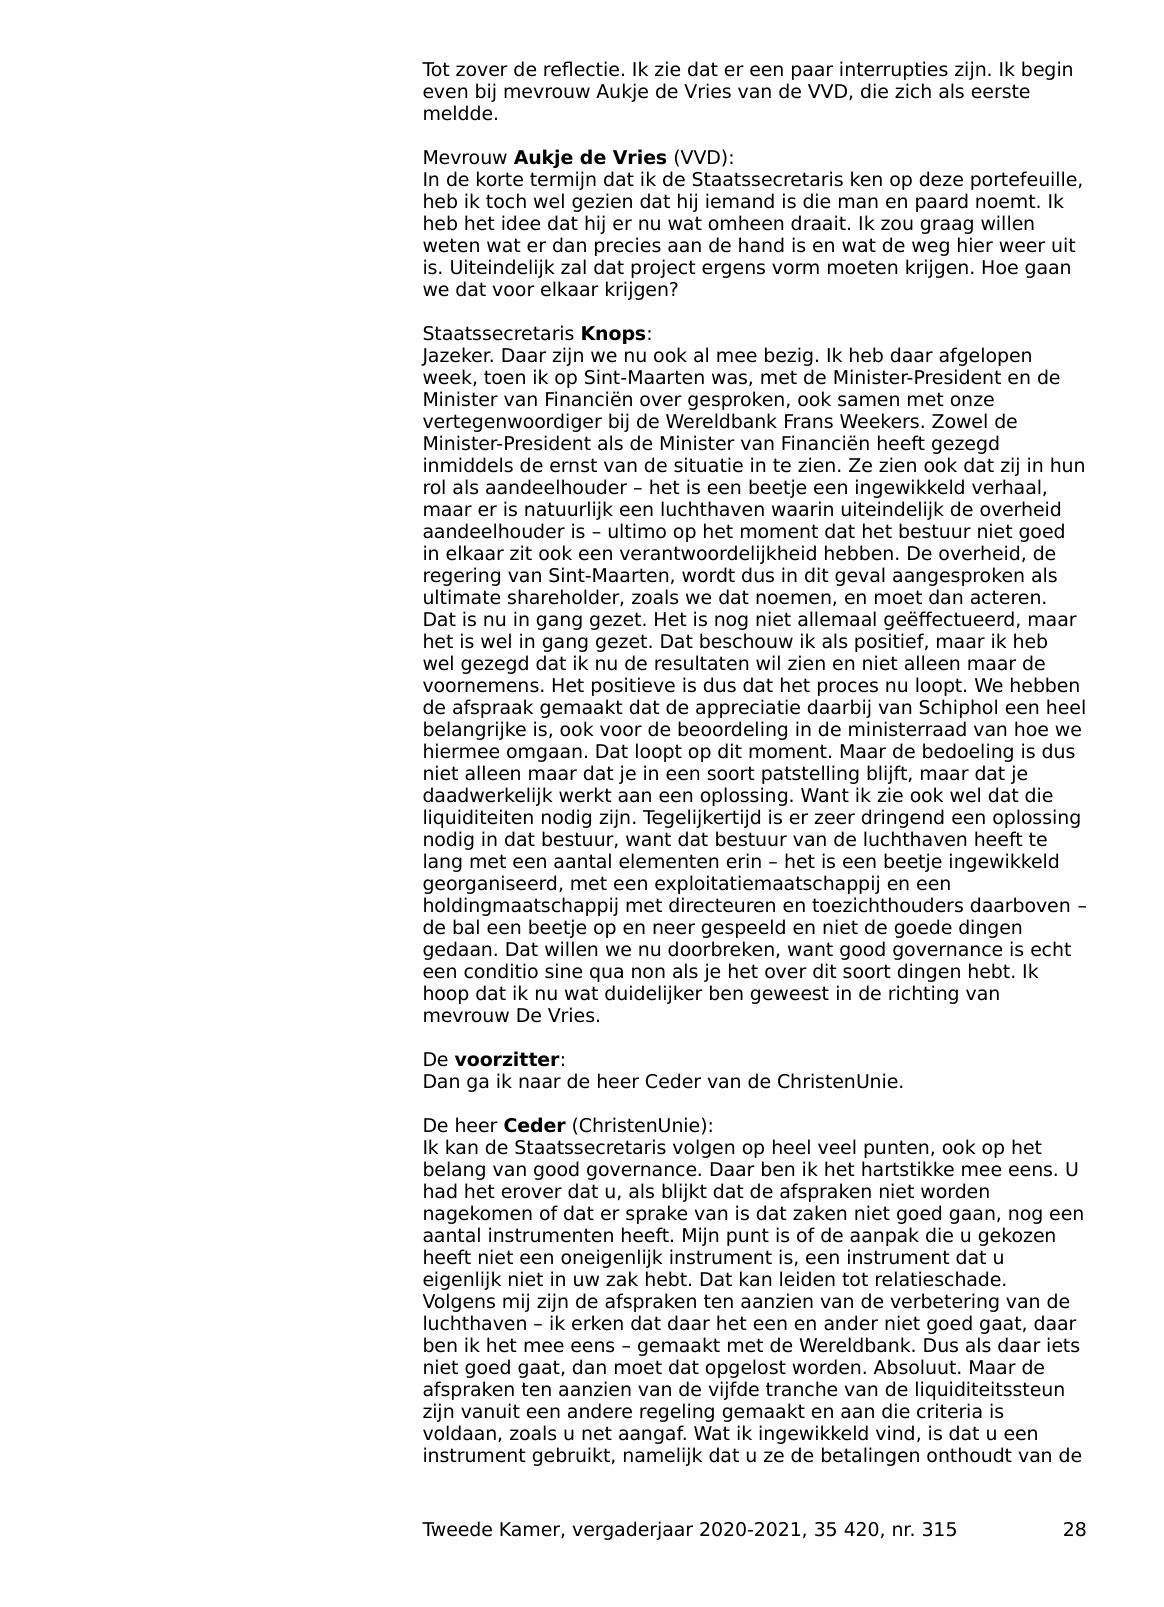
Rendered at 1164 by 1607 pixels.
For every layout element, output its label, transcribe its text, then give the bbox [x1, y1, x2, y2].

text Jazeker. Daar zijn we nu ook al mee bezig. Ik heb daar afgelopen week, toen ik op Sint-Maarten was, met de Minister-President en de Minister van Financiën over gesproken, ook samen met onze vertegenwoordiger bij de Wereldbank Frans Weekers. Zowel de Minister-President als de Minister van Financiën heeft gezegd inmiddels de ernst van de situatie in te zien. Ze zien ook dat zij in hun rol als aandeelhouder – het is een beetje een ingewikkeld verhaal, maar er is natuurlijk een luchthaven waarin uiteindelijk de overheid aandeelhouder is – ultimo op het moment dat het bestuur niet goed in elkaar zit ook een verantwoordelijkheid hebben. De overheid, de regering van Sint-Maarten, wordt dus in dit geval aangesproken als ultimate shareholder, zoals we dat noemen, en moet dan acteren. Dat is nu in gang gezet. Het is nog niet allemaal geëffectueerd, maar het is wel in gang gezet. Dat beschouw ik als positief, maar ik heb wel gezegd dat ik nu de resultaten wil zien en niet alleen maar de voornemens. Het positieve is dus dat het proces nu loopt. We hebben de afspraak gemaakt dat de appreciatie daarbij van Schiphol een heel belangrijke is, ook voor de beoordeling in de ministerraad van hoe we hiermee omgaan. Dat loopt op dit moment. Maar de bedoeling is dus niet alleen maar dat je in een soort patstelling blijft, maar dat je daadwerkelijk werkt aan een oplossing. Want ik zie ook wel dat die liquiditeiten nodig zijn. Tegelijkertijd is er zeer dringend een oplossing nodig in dat bestuur, want dat bestuur van de luchthaven heeft te lang met een aantal elementen erin – het is een beetje ingewikkeld georganiseerd, met een exploitatiemaatschappij en een holdingmaatschappij met directeuren en toezichthouders daarboven – de bal een beetje op en neer gespeeld en niet de goede dingen gedaan. Dat willen we nu doorbreken, want good governance is echt een conditio sine qua non als je het over dit soort dingen hebt. Ik hoop dat ik nu wat duidelijker ben geweest in de richting van mevrouw De Vries. [422, 345, 1087, 1027]
text Mevrouw Aukje de Vries (VVD): [422, 147, 1087, 169]
text Tot zover de reflectie. Ik zie dat er een paar interrupties zijn. Ik begin even bij mevrouw Aukje de Vries van de VVD, die zich als eerste meldde. [422, 59, 1087, 125]
text De voorzitter: [422, 1049, 1087, 1071]
text Staatssecretaris Knops: [422, 323, 1087, 345]
text Dan ga ik naar de heer Ceder van de ChristenUnie. [422, 1071, 1087, 1093]
text Ik kan de Staatssecretaris volgen op heel veel punten, ook op het belang van good governance. Daar ben ik het hartstikke mee eens. U had het erover dat u, als blijkt dat de afspraken niet worden nagekomen of dat er sprake van is dat zaken niet goed gaan, nog een aantal instrumenten heeft. Mijn punt is of de aanpak die u gekozen heeft niet een oneigenlijk instrument is, een instrument dat u eigenlijk niet in uw zak hebt. Dat kan leiden tot relatieschade. Volgens mij zijn de afspraken ten aanzien van de verbetering van de luchthaven – ik erken dat daar het een en ander niet goed gaat, daar ben ik het mee eens – gemaakt met de Wereldbank. Dus als daar iets niet goed gaat, dan moet dat opgelost worden. Absoluut. Maar de afspraken ten aanzien van de vijfde tranche van de liquiditeitssteun zijn vanuit een andere regeling gemaakt en aan die criteria is voldaan, zoals u net aangaf. Wat ik ingewikkeld vind, is dat u een instrument gebruikt, namelijk dat u ze de betalingen onthoudt van de [422, 1137, 1087, 1467]
text De heer Ceder (ChristenUnie): [422, 1115, 1087, 1137]
text In de korte termijn dat ik de Staatssecretaris ken op deze portefeuille, heb ik toch wel gezien dat hij iemand is die man en paard noemt. Ik heb het idee dat hij er nu wat omheen draait. Ik zou graag willen weten wat er dan precies aan de hand is en wat de weg hier weer uit is. Uiteindelijk zal dat project ergens vorm moeten krijgen. Hoe gaan we dat voor elkaar krijgen? [422, 169, 1087, 301]
